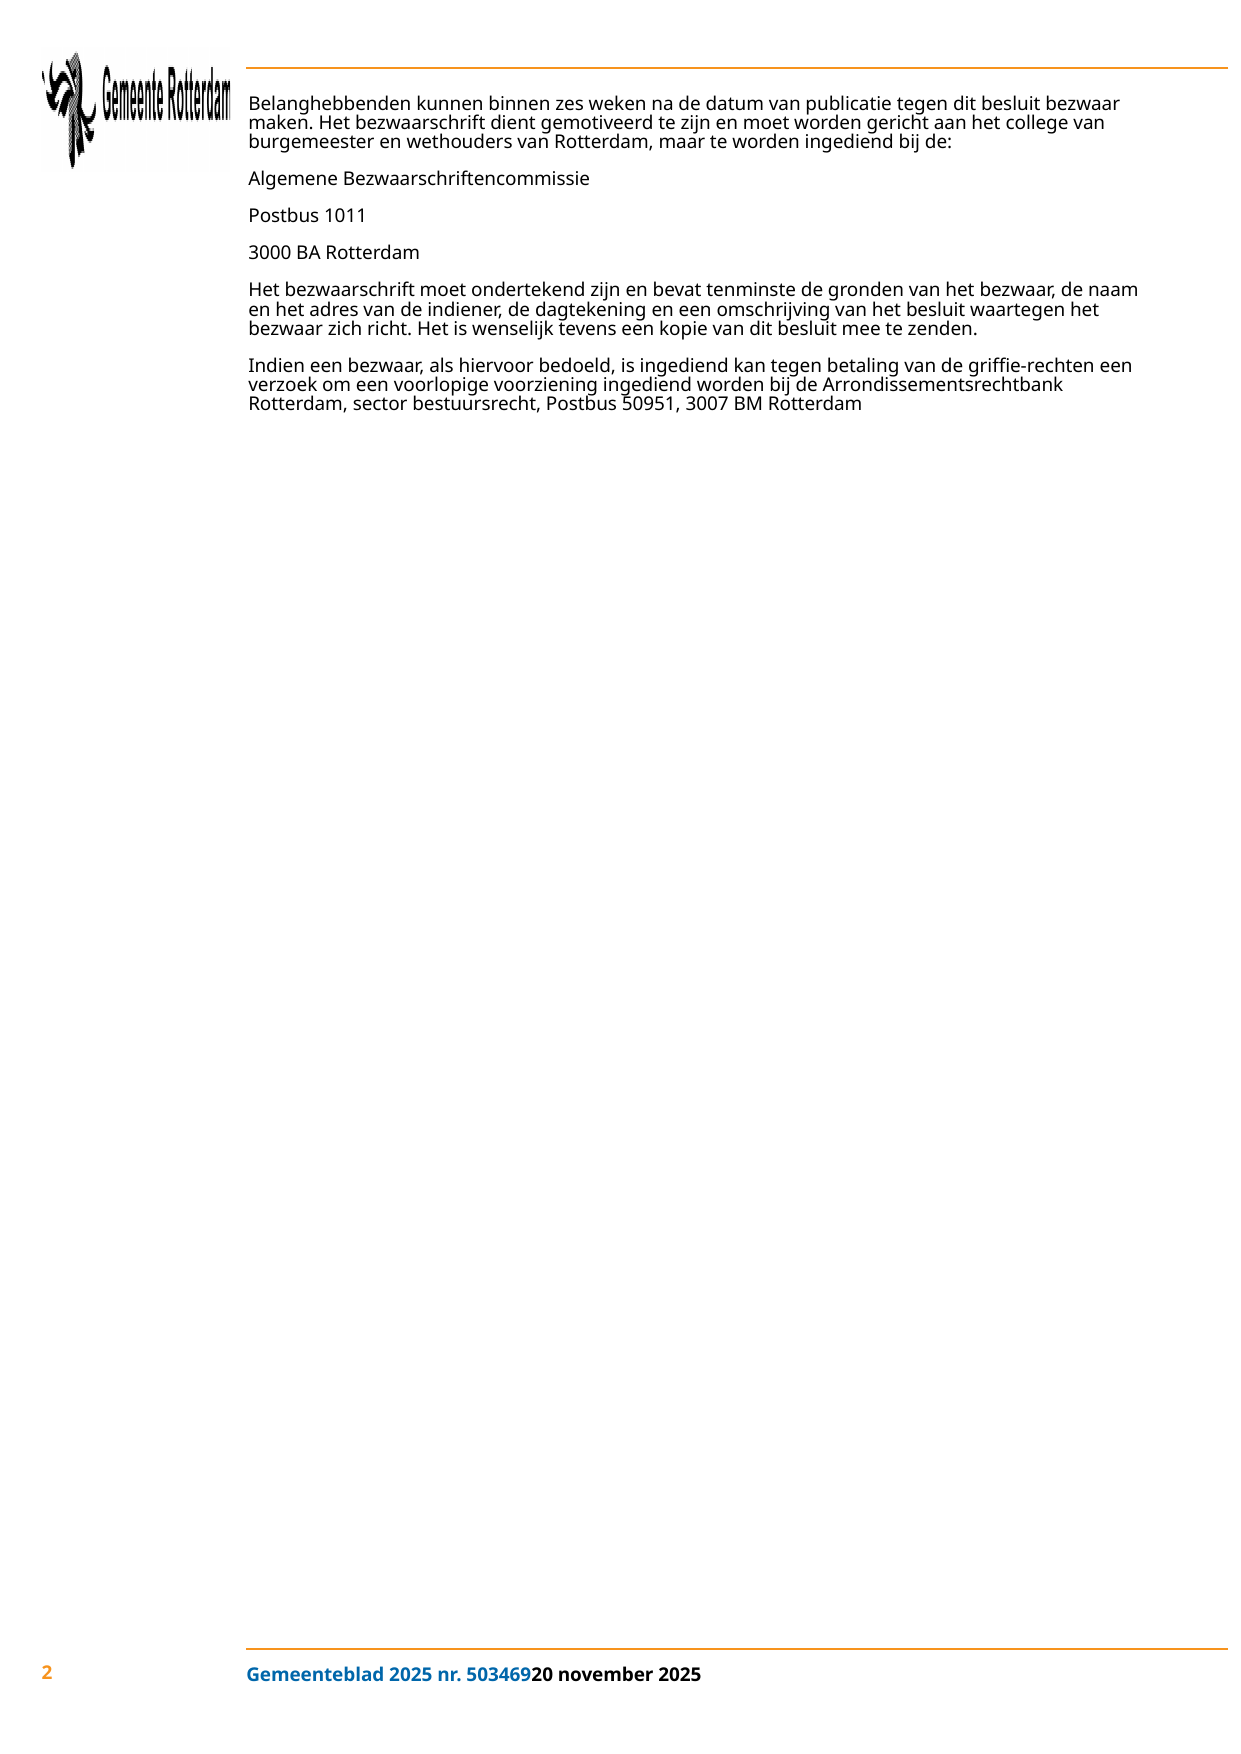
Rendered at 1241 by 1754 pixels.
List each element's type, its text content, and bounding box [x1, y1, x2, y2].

picture [41, 47, 231, 172]
text Postbus 1011 [248, 207, 1152, 227]
text Het bezwaarschrift moet ondertekend zijn en bevat tenminste de gronden van het bezwaar, de naam en het adres van de indiener, de dagtekening en een omschrijving van het besluit waartegen het bezwaar zich richt. Het is wenselijk tevens een kopie van dit besluit mee te zenden. [248, 281, 1152, 339]
text Belanghebbenden kunnen binnen zes weken na de datum van publicatie tegen dit besluit bezwaar maken. Het bezwaarschrift dient gemotiveerd te zijn en moet worden gericht aan het college van burgemeester en wethouders van Rotterdam, maar te worden ingediend bij de: [248, 95, 1152, 153]
text Algemene Bezwaarschriftencommissie [248, 170, 1152, 189]
text 3000 BA Rotterdam [248, 244, 1152, 263]
text Indien een bezwaar, als hiervoor bedoeld, is ingediend kan tegen betaling van de griffie-rechten een verzoek om een voorlopige voorziening ingediend worden bij de Arrondissementsrechtbank Rotterdam, sector bestuursrecht, Postbus 50951, 3007 BM Rotterdam [248, 357, 1152, 414]
